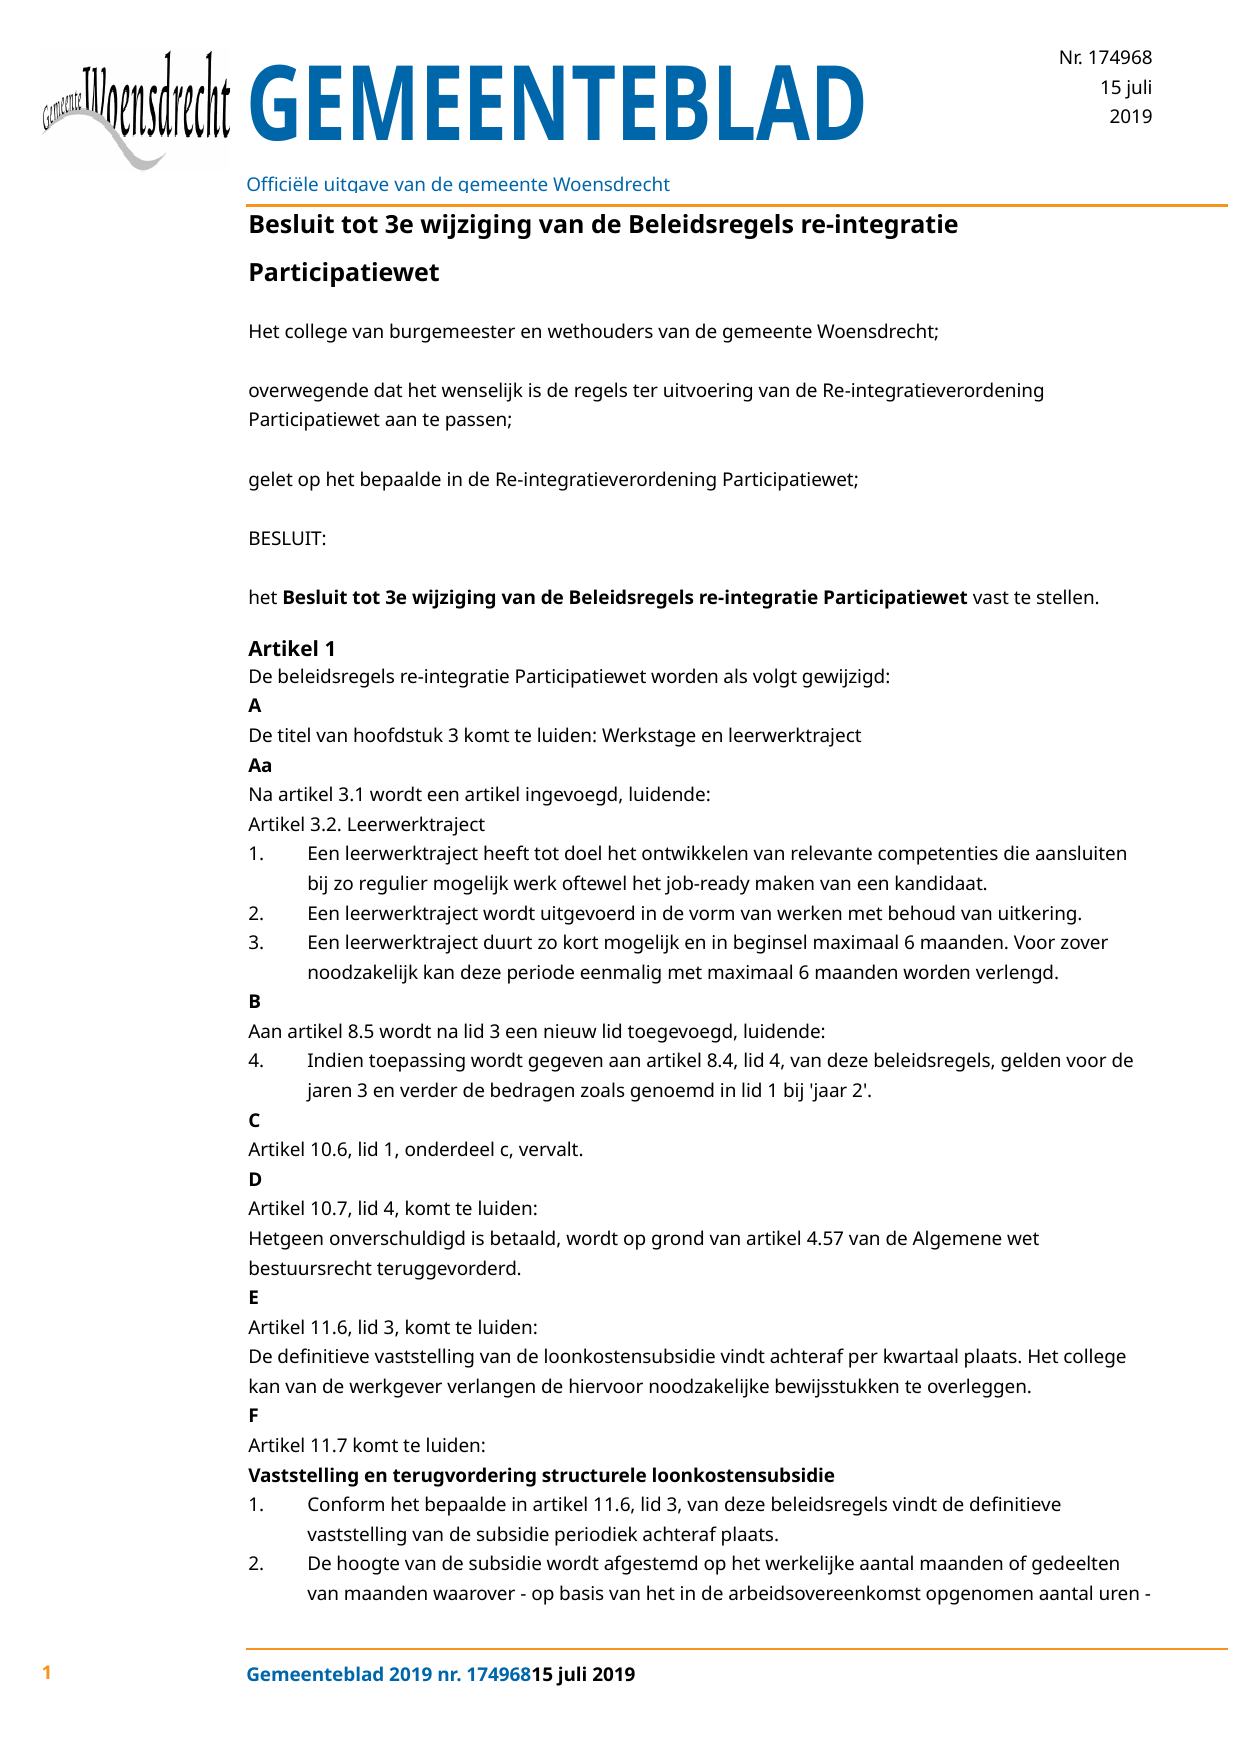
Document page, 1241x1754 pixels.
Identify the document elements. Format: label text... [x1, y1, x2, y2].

text Hetgeen onverschuldigd is betaald, wordt op grond van artikel 4.57 van de Algemene wet bestuursrecht teruggevorderd. [248, 1225, 1152, 1280]
text Vaststelling en terugvordering structurele loonkostensubsidie [248, 1462, 1152, 1487]
text De beleidsregels re-integratie Participatiewet worden als volgt gewijzigd: [248, 663, 1152, 689]
text overwegende dat het wenselijk is de regels ter uitvoering van de Re-integratieverordening Participatiewet aan te passen; [248, 377, 1152, 432]
list Een leerwerktraject duurt zo kort mogelijk en in beginsel maximaal 6 maanden. Voor zover noodzakelijk kan deze periode eenmalig met maximaal 6 maanden worden verlengd. [248, 929, 1152, 984]
text het Besluit tot 3e wijziging van de Beleidsregels re-integratie Participatiewet vast te stellen. [248, 584, 1152, 610]
text Artikel 11.7 komt te luiden: [248, 1432, 1152, 1458]
picture [41, 47, 231, 172]
text A [248, 693, 1152, 718]
list Een leerwerktraject wordt uitgevoerd in de vorm van werken met behoud van uitkering. [248, 900, 1152, 925]
text Artikel 10.6, lid 1, onderdeel c, vervalt. [248, 1136, 1152, 1162]
text Aan artikel 8.5 wordt na lid 3 een nieuw lid toegevoegd, luidende: [248, 1018, 1152, 1044]
text BESLUIT: [248, 525, 1152, 551]
list Conform het bepaalde in artikel 11.6, lid 3, van deze beleidsregels vindt de definitieve vaststelling van de subsidie periodiek achteraf plaats. [248, 1491, 1152, 1547]
text De titel van hoofdstuk 3 komt te luiden: Werkstage en leerwerktraject [248, 722, 1152, 748]
list Een leerwerktraject heeft tot doel het ontwikkelen van relevante competenties die aansluiten bij zo regulier mogelijk werk oftewel het job-ready maken van een kandidaat. [248, 841, 1152, 896]
text Artikel 11.6, lid 3, komt te luiden: [248, 1314, 1152, 1339]
text Artikel 3.2. Leerwerktraject [248, 811, 1152, 837]
text Artikel 1 [248, 634, 1152, 663]
text Artikel 10.7, lid 4, komt te luiden: [248, 1196, 1152, 1221]
text E [248, 1284, 1152, 1310]
list De hoogte van de subsidie wordt afgestemd op het werkelijke aantal maanden of gedeelten van maanden waarover - op basis van het in de arbeidsovereenkomst opgenomen aantal uren [248, 1551, 1152, 1606]
text Het college van burgemeester en wethouders van de gemeente Woensdrecht; [248, 318, 1152, 344]
text gelet op het bepaalde in de Re-integratieverordening Participatiewet; [248, 466, 1152, 492]
list Indien toepassing wordt gegeven aan artikel 8.4, lid 4, van deze beleidsregels, gelden voor de jaren 3 en verder de bedragen zoals genoemd in lid 1 bij 'jaar 2'. [248, 1048, 1152, 1103]
text De definitieve vaststelling van de loonkostensubsidie vindt achteraf per kwartaal plaats. Het college kan van de werkgever verlangen de hiervoor noodzakelijke bewijsstukken te overleggen. [248, 1343, 1152, 1399]
text D [248, 1166, 1152, 1192]
text Aa [248, 752, 1152, 777]
text Na artikel 3.1 wordt een artikel ingevoegd, luidende: [248, 781, 1152, 807]
text C [248, 1107, 1152, 1132]
text Besluit tot 3e wijziging van de Beleidsregels re-integratie Participatiewet [248, 207, 1152, 288]
text B [248, 988, 1152, 1014]
text F [248, 1403, 1152, 1428]
